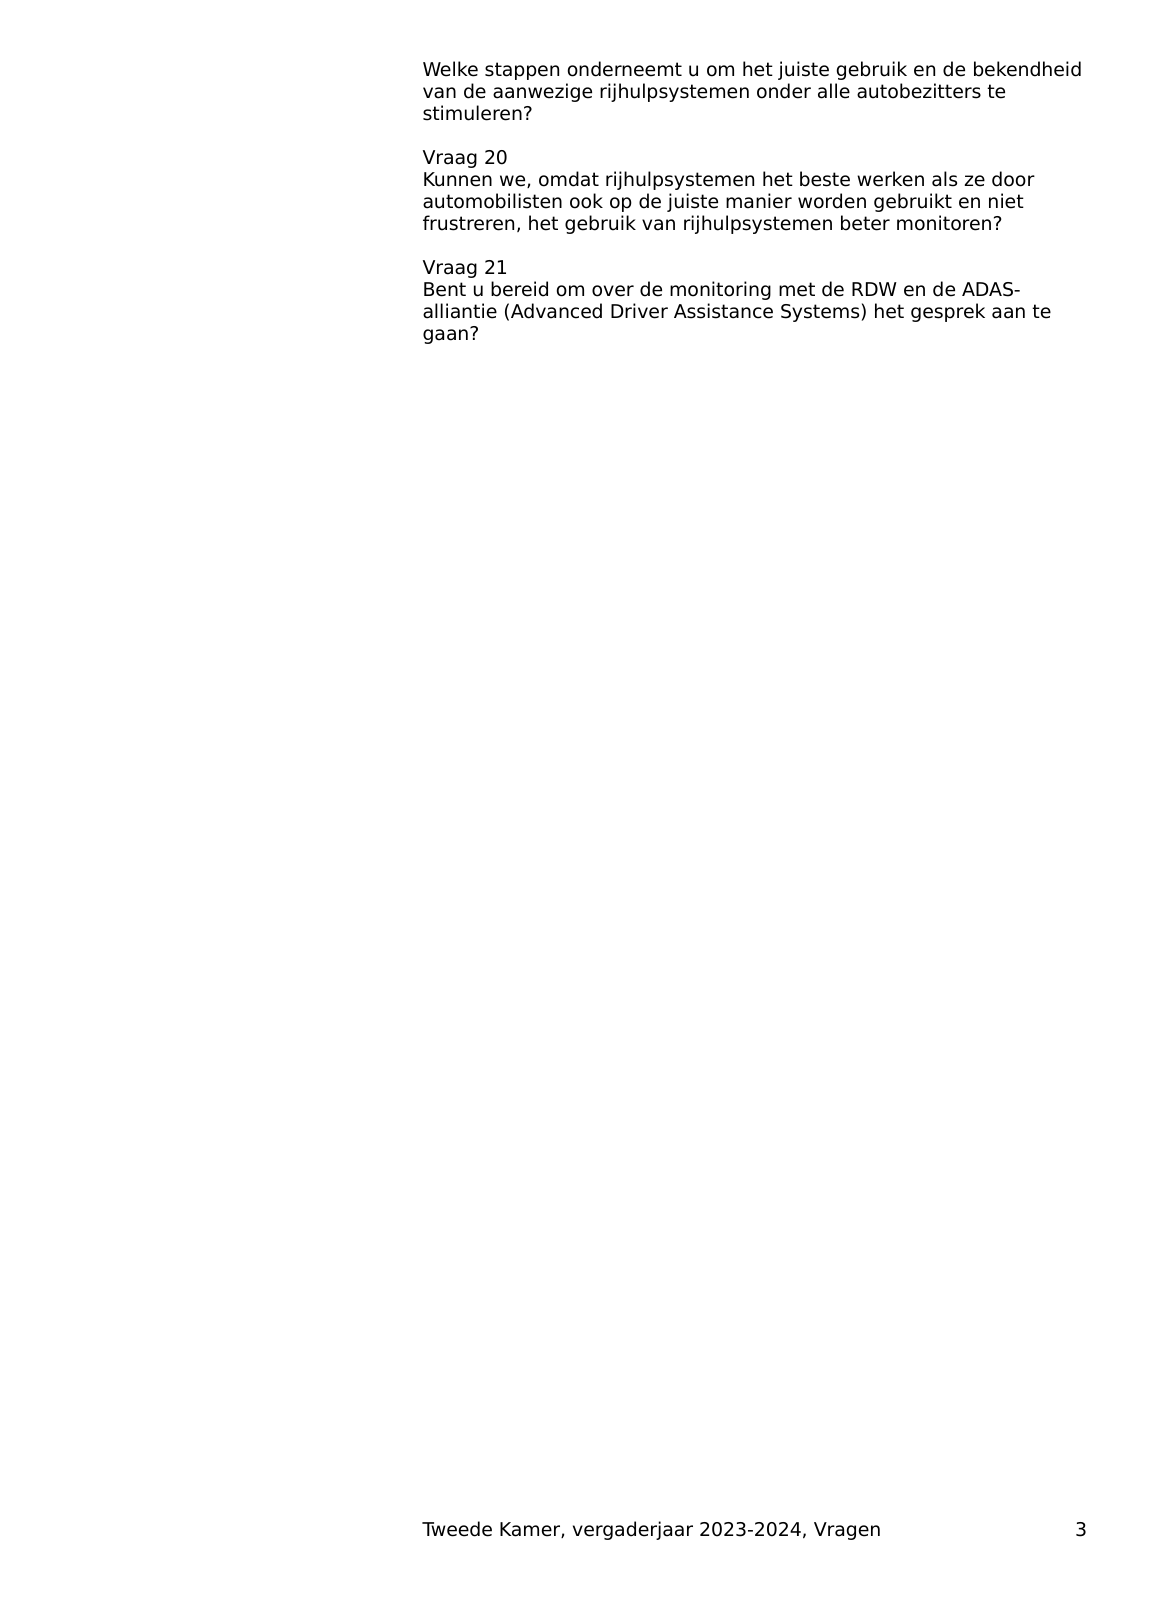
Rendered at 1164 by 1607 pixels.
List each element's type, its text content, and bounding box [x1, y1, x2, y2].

text Welke stappen onderneemt u om het juiste gebruik en de bekendheid van de aanwezige rijhulpsystemen onder alle autobezitters te stimuleren? [422, 59, 1087, 125]
text Vraag 20 [422, 147, 1087, 169]
text Kunnen we, omdat rijhulpsystemen het beste werken als ze door automobilisten ook op de juiste manier worden gebruikt en niet frustreren, het gebruik van rijhulpsystemen beter monitoren? [422, 169, 1087, 235]
text Vraag 21 [422, 257, 1087, 279]
text Bent u bereid om over de monitoring met de RDW en de ADAS-alliantie (Advanced Driver Assistance Systems) het gesprek aan te gaan? [422, 279, 1087, 345]
